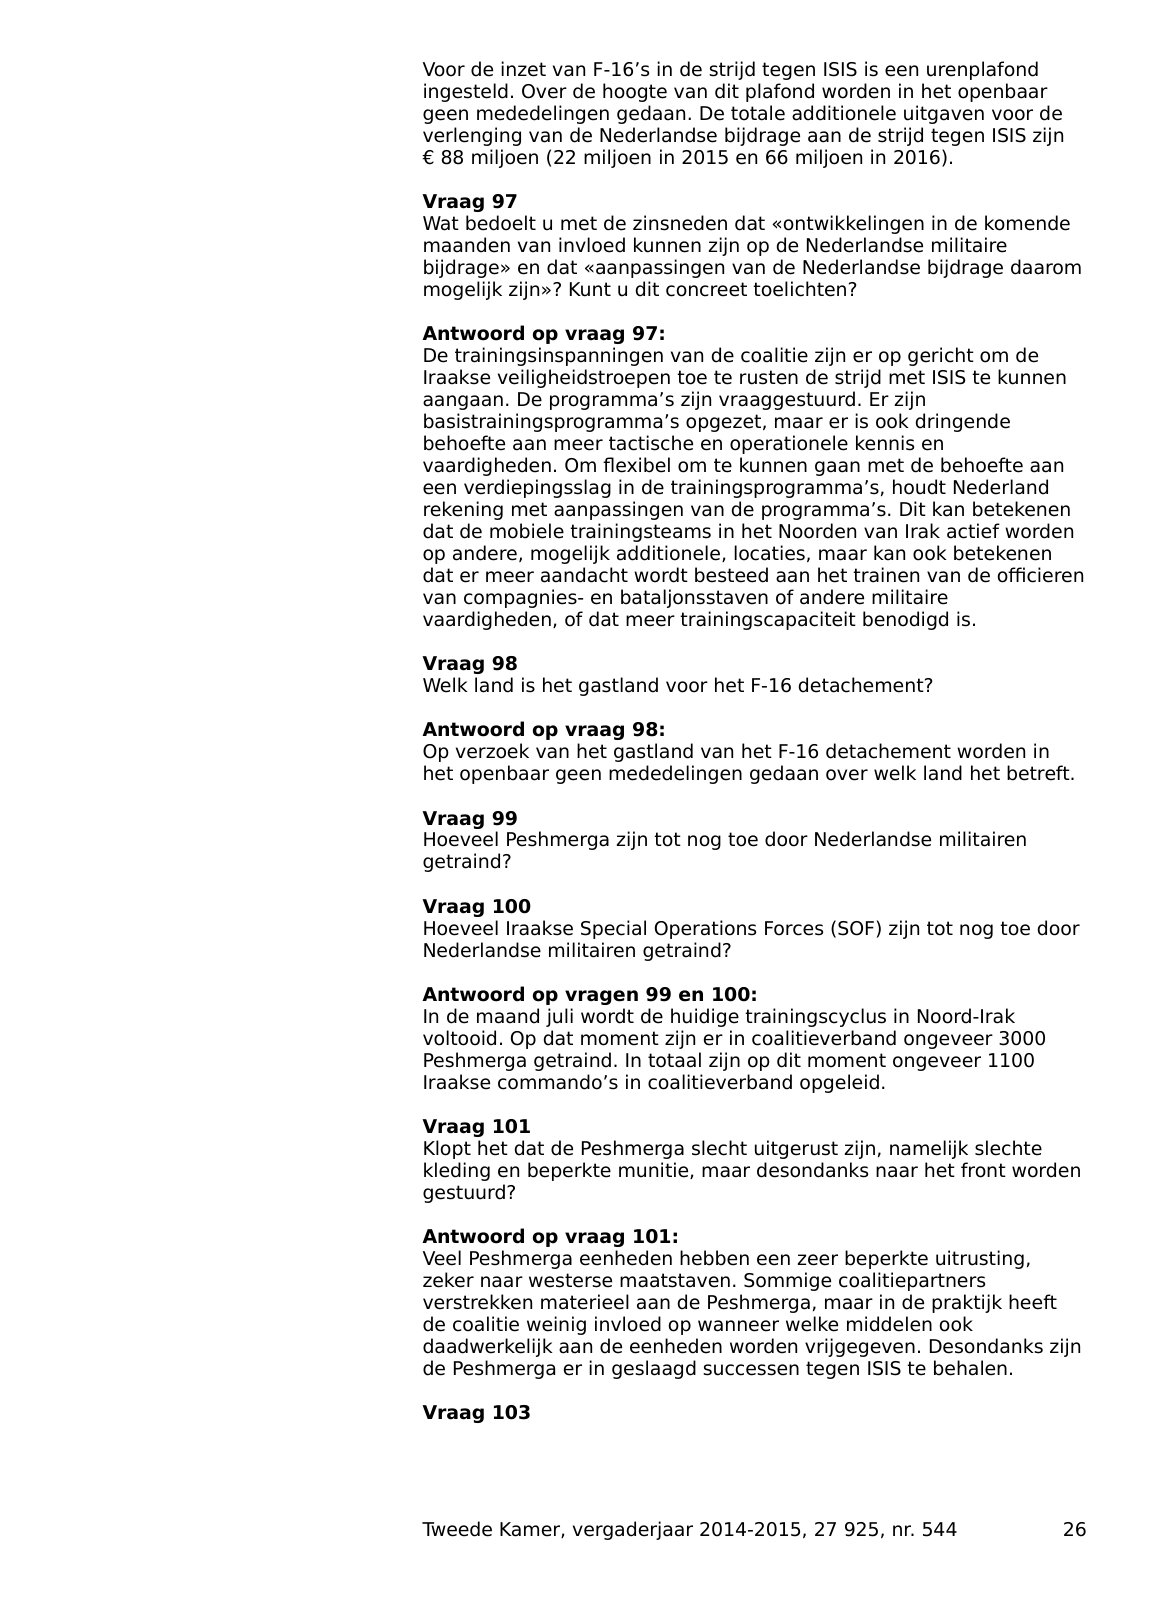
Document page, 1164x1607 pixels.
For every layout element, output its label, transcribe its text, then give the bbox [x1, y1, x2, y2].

text Antwoord op vraag 98: [422, 719, 1087, 741]
text Antwoord op vraag 97: [422, 323, 1087, 345]
text Voor de inzet van F-16’s in de strijd tegen ISIS is een urenplafond ingesteld. Over de hoogte van dit plafond worden in het openbaar geen mededelingen gedaan. De totale additionele uitgaven voor de verlenging van de Nederlandse bijdrage aan de strijd tegen ISIS zijn € 88 miljoen (22 miljoen in 2015 en 66 miljoen in 2016). [422, 59, 1087, 169]
text Vraag 103 [422, 1402, 1087, 1424]
text Hoeveel Iraakse Special Operations Forces (SOF) zijn tot nog toe door Nederlandse militairen getraind? [422, 917, 1087, 961]
text Veel Peshmerga eenheden hebben een zeer beperkte uitrusting, zeker naar westerse maatstaven. Sommige coalitiepartners verstrekken materieel aan de Peshmerga, maar in de praktijk heeft de coalitie weinig invloed op wanneer welke middelen ook daadwerkelijk aan de eenheden worden vrijgegeven. Desondanks zijn de Peshmerga er in geslaagd successen tegen ISIS te behalen. [422, 1248, 1087, 1380]
text Welk land is het gastland voor het F-16 detachement? [422, 675, 1087, 697]
text Hoeveel Peshmerga zijn tot nog toe door Nederlandse militairen getraind? [422, 829, 1087, 873]
text Antwoord op vragen 99 en 100: [422, 984, 1087, 1006]
text Vraag 101 [422, 1116, 1087, 1138]
text Vraag 98 [422, 653, 1087, 675]
text Antwoord op vraag 101: [422, 1226, 1087, 1248]
text De trainingsinspanningen van de coalitie zijn er op gericht om de Iraakse veiligheidstroepen toe te rusten de strijd met ISIS te kunnen aangaan. De programma’s zijn vraaggestuurd. Er zijn basistrainingsprogramma’s opgezet, maar er is ook dringende behoefte aan meer tactische en operationele kennis en vaardigheden. Om flexibel om te kunnen gaan met de behoefte aan een verdiepingsslag in de trainingsprogramma’s, houdt Nederland rekening met aanpassingen van de programma’s. Dit kan betekenen dat de mobiele trainingsteams in het Noorden van Irak actief worden op andere, mogelijk additionele, locaties, maar kan ook betekenen dat er meer aandacht wordt besteed aan het trainen van de officieren van compagnies- en bataljonsstaven of andere militaire vaardigheden, of dat meer trainingscapaciteit benodigd is. [422, 345, 1087, 631]
text Klopt het dat de Peshmerga slecht uitgerust zijn, namelijk slechte kleding en beperkte munitie, maar desondanks naar het front worden gestuurd? [422, 1138, 1087, 1204]
text Wat bedoelt u met de zinsneden dat «ontwikkelingen in de komende maanden van invloed kunnen zijn op de Nederlandse militaire bijdrage» en dat «aanpassingen van de Nederlandse bijdrage daarom mogelijk zijn»? Kunt u dit concreet toelichten? [422, 213, 1087, 301]
text Vraag 99 [422, 807, 1087, 829]
text Op verzoek van het gastland van het F-16 detachement worden in het openbaar geen mededelingen gedaan over welk land het betreft. [422, 741, 1087, 785]
text Vraag 100 [422, 896, 1087, 917]
text Vraag 97 [422, 191, 1087, 213]
text In de maand juli wordt de huidige trainingscyclus in Noord-Irak voltooid. Op dat moment zijn er in coalitieverband ongeveer 3000 Peshmerga getraind. In totaal zijn op dit moment ongeveer 1100 Iraakse commando’s in coalitieverband opgeleid. [422, 1006, 1087, 1093]
